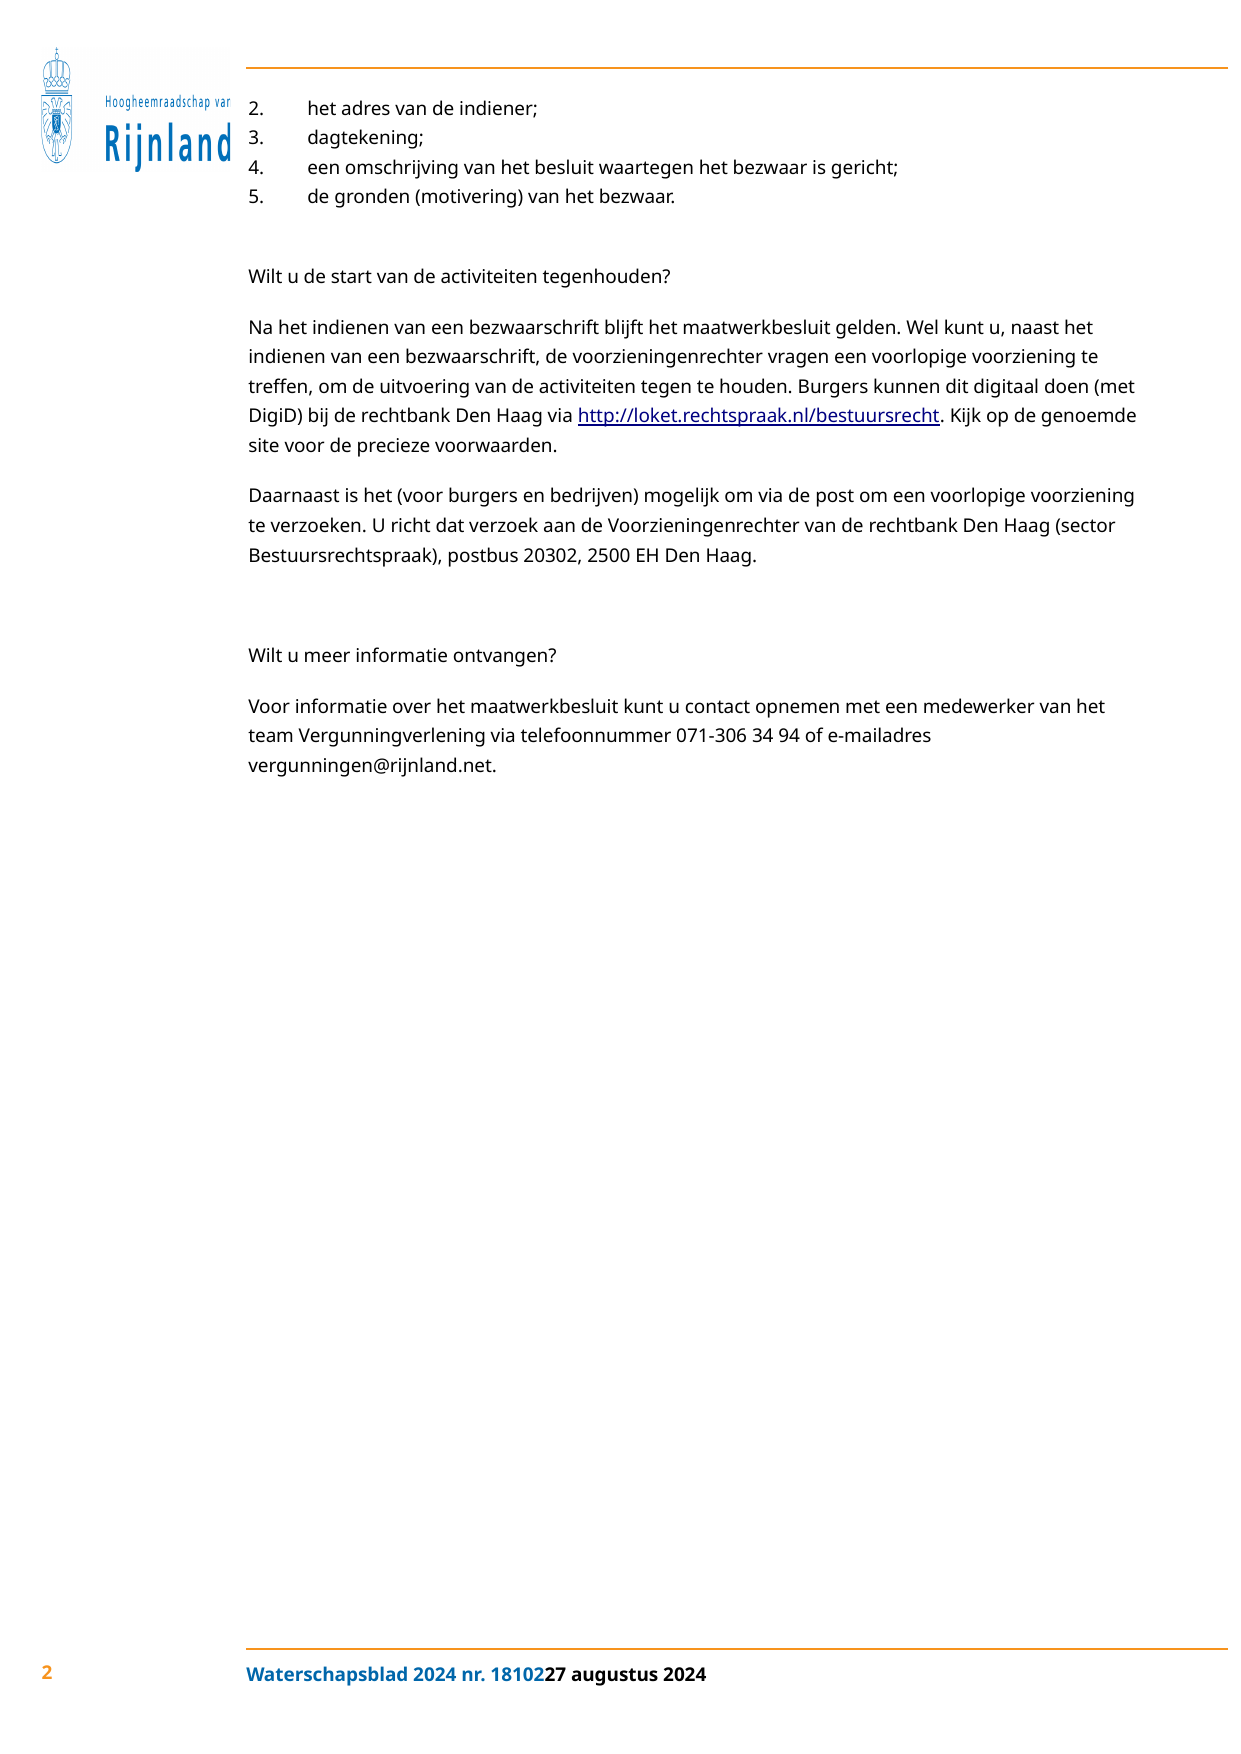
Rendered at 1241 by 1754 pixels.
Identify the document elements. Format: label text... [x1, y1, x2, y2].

picture [41, 47, 231, 172]
text Wilt u de start van de activiteiten tegenhouden? [248, 263, 1152, 289]
list het adres van de indiener; [248, 95, 1152, 121]
text Voor informatie over het maatwerkbesluit kunt u contact opnemen met een medewerker van het team Vergunningverlening via telefoonnummer 071-306 34 94 of e-mailadres vergunningen@rijnland.net. [248, 693, 1152, 778]
text Na het indienen van een bezwaarschrift blijft het maatwerkbesluit gelden. Wel kunt u, naast het indienen van een bezwaarschrift, de voorzieningenrechter vragen een voorlopige voorziening te treffen, om de uitvoering van de activiteiten tegen te houden. Burgers kunnen dit digitaal doen (met DigiD) bij de rechtbank Den Haag via http://loket.rechtspraak.nl/bestuursrecht. Kijk op de genoemde site voor de precieze voorwaarden. [248, 314, 1152, 458]
text Wilt u meer informatie ontvangen? [248, 643, 1152, 668]
text Daarnaast is het (voor burgers en bedrijven) mogelijk om via de post om een voorlopige voorziening te verzoeken. U richt dat verzoek aan de Voorzieningenrechter van de rechtbank Den Haag (sector Bestuursrechtspraak), postbus 20302, 2500 EH Den Haag. [248, 483, 1152, 568]
list een omschrijving van het besluit waartegen het bezwaar is gericht; [248, 154, 1152, 180]
list de gronden (motivering) van het bezwaar. [248, 183, 1152, 209]
list dagtekening; [248, 124, 1152, 150]
